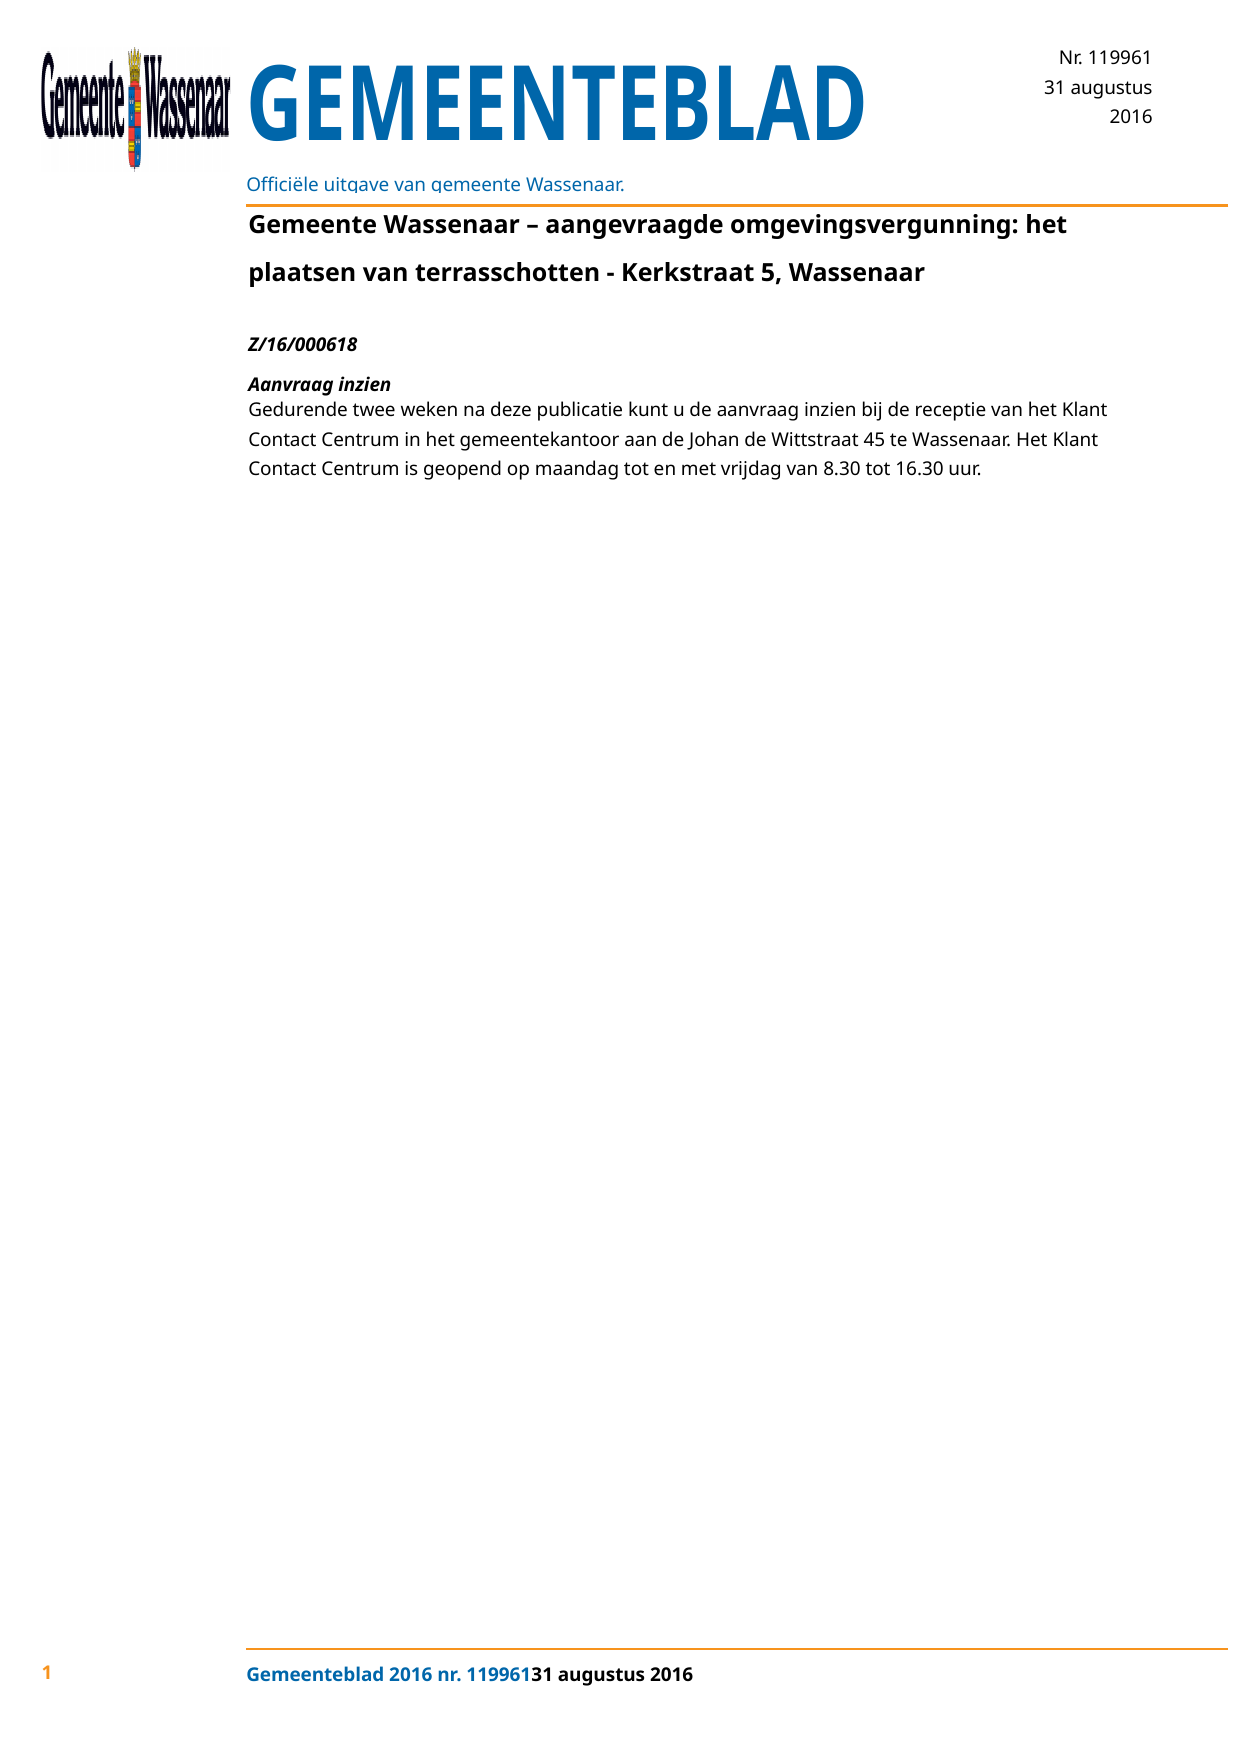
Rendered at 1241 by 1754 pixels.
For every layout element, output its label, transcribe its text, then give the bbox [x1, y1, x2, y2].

text Gemeente Wassenaar – aangevraagde omgevingsvergunning: het plaatsen van terrasschotten - Kerkstraat 5, Wassenaar [248, 207, 1152, 288]
text Aanvraag inzien [248, 371, 1152, 396]
text Z/16/000618 [248, 331, 1152, 357]
picture [41, 47, 231, 172]
text Gedurende twee weken na deze publicatie kunt u de aanvraag inzien bij de receptie van het Klant Contact Centrum in het gemeentekantoor aan de Johan de Wittstraat 45 te Wassenaar. Het Klant Contact Centrum is geopend op maandag tot en met vrijdag van 8.30 tot 16.30 uur. [248, 396, 1152, 481]
